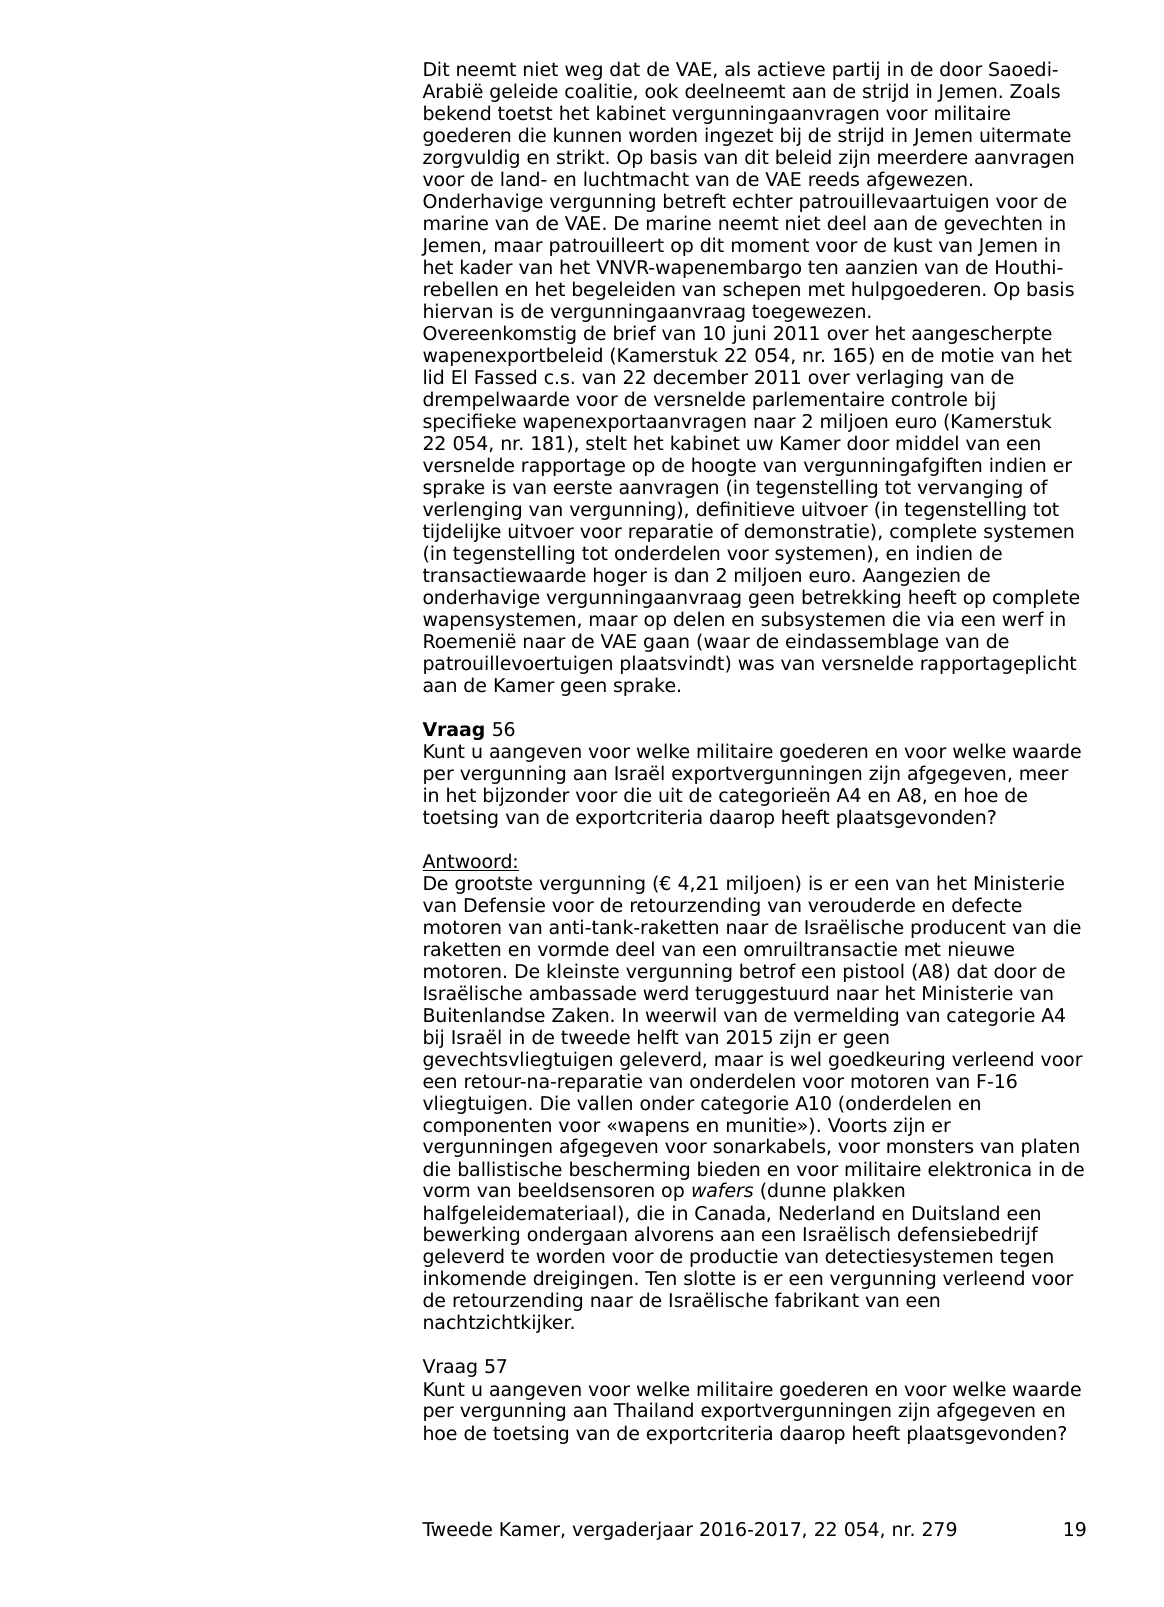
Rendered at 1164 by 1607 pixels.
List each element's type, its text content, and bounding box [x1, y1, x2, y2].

text Vraag 56 [422, 719, 1087, 741]
text Antwoord: [422, 851, 1087, 873]
text Dit neemt niet weg dat de VAE, als actieve partij in de door Saoedi-Arabië geleide coalitie, ook deelneemt aan de strijd in Jemen. Zoals bekend toetst het kabinet vergunningaanvragen voor militaire goederen die kunnen worden ingezet bij de strijd in Jemen uitermate zorgvuldig en strikt. Op basis van dit beleid zijn meerdere aanvragen voor de land- en luchtmacht van de VAE reeds afgewezen. Onderhavige vergunning betreft echter patrouillevaartuigen voor de marine van de VAE. De marine neemt niet deel aan de gevechten in Jemen, maar patrouilleert op dit moment voor de kust van Jemen in het kader van het VNVR-wapenembargo ten aanzien van de Houthi-rebellen en het begeleiden van schepen met hulpgoederen. Op basis hiervan is de vergunningaanvraag toegewezen. [422, 59, 1087, 323]
text Kunt u aangeven voor welke militaire goederen en voor welke waarde per vergunning aan Thailand exportvergunningen zijn afgegeven en hoe de toetsing van de exportcriteria daarop heeft plaatsgevonden? [422, 1378, 1087, 1444]
text De grootste vergunning (€ 4,21 miljoen) is er een van het Ministerie van Defensie voor de retourzending van verouderde en defecte motoren van anti-tank-raketten naar de Israëlische producent van die raketten en vormde deel van een omruiltransactie met nieuwe motoren. De kleinste vergunning betrof een pistool (A8) dat door de Israëlische ambassade werd teruggestuurd naar het Ministerie van Buitenlandse Zaken. In weerwil van de vermelding van categorie A4 bij Israël in de tweede helft van 2015 zijn er geen gevechtsvliegtuigen geleverd, maar is wel goedkeuring verleend voor een retour-na-reparatie van onderdelen voor motoren van F-16 vliegtuigen. Die vallen onder categorie A10 (onderdelen en componenten voor «wapens en munitie»). Voorts zijn er vergunningen afgegeven voor sonarkabels, voor monsters van platen die ballistische bescherming bieden en voor militaire elektronica in de vorm van beeldsensoren op wafers (dunne plakken halfgeleidemateriaal), die in Canada, Nederland en Duitsland een bewerking ondergaan alvorens aan een Israëlisch defensiebedrijf geleverd te worden voor de productie van detectiesystemen tegen inkomende dreigingen. Ten slotte is er een vergunning verleend voor de retourzending naar de Israëlische fabrikant van een nachtzichtkijker. [422, 873, 1087, 1334]
text Kunt u aangeven voor welke militaire goederen en voor welke waarde per vergunning aan Israël exportvergunningen zijn afgegeven, meer in het bijzonder voor die uit de categorieën A4 en A8, en hoe de toetsing van de exportcriteria daarop heeft plaatsgevonden? [422, 741, 1087, 828]
text Vraag 57 [422, 1356, 1087, 1378]
text Overeenkomstig de brief van 10 juni 2011 over het aangescherpte wapenexportbeleid (Kamerstuk 22 054, nr. 165) en de motie van het lid El Fassed c.s. van 22 december 2011 over verlaging van de drempelwaarde voor de versnelde parlementaire controle bij specifieke wapenexportaanvragen naar 2 miljoen euro (Kamerstuk 22 054, nr. 181), stelt het kabinet uw Kamer door middel van een versnelde rapportage op de hoogte van vergunningafgiften indien er sprake is van eerste aanvragen (in tegenstelling tot vervanging of verlenging van vergunning), definitieve uitvoer (in tegenstelling tot tijdelijke uitvoer voor reparatie of demonstratie), complete systemen (in tegenstelling tot onderdelen voor systemen), en indien de transactiewaarde hoger is dan 2 miljoen euro. Aangezien de onderhavige vergunningaanvraag geen betrekking heeft op complete wapensystemen, maar op delen en subsystemen die via een werf in Roemenië naar de VAE gaan (waar de eindassemblage van de patrouillevoertuigen plaatsvindt) was van versnelde rapportageplicht aan de Kamer geen sprake. [422, 323, 1087, 696]
